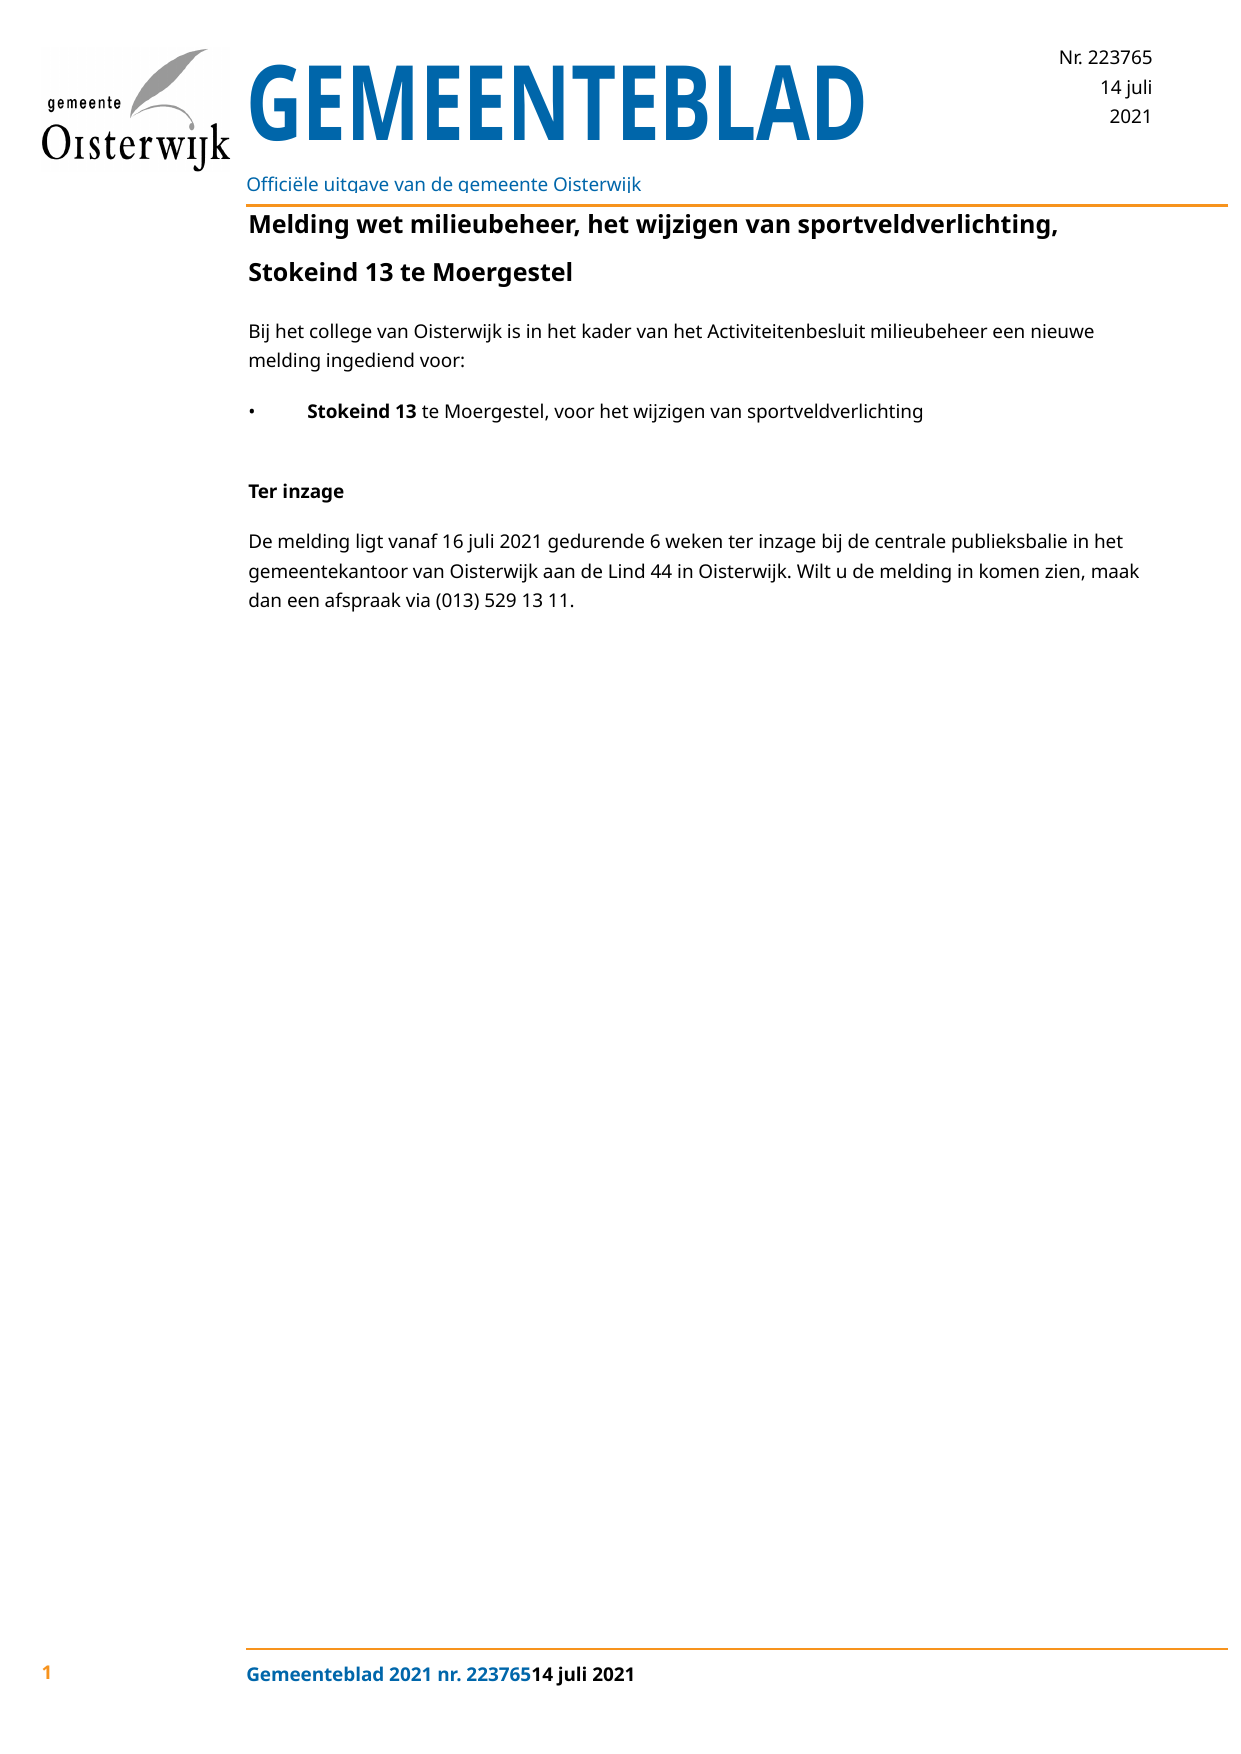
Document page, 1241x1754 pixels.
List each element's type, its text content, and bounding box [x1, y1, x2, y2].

picture [41, 47, 231, 172]
text Melding wet milieubeheer, het wijzigen van sportveldverlichting, Stokeind 13 te Moergestel [248, 207, 1152, 288]
text De melding ligt vanaf 16 juli 2021 gedurende 6 weken ter inzage bij de centrale publieksbalie in het gemeentekantoor van Oisterwijk aan de Lind 44 in Oisterwijk. Wilt u de melding in komen zien, maak dan een afspraak via (013) 529 13 11. [248, 528, 1152, 613]
text Ter inzage [248, 478, 1152, 504]
text Bij het college van Oisterwijk is in het kader van het Activiteitenbesluit milieubeheer een nieuwe melding ingediend voor: [248, 318, 1152, 373]
list Stokeind 13 te Moergestel, voor het wijzigen van sportveldverlichting [248, 398, 1152, 424]
